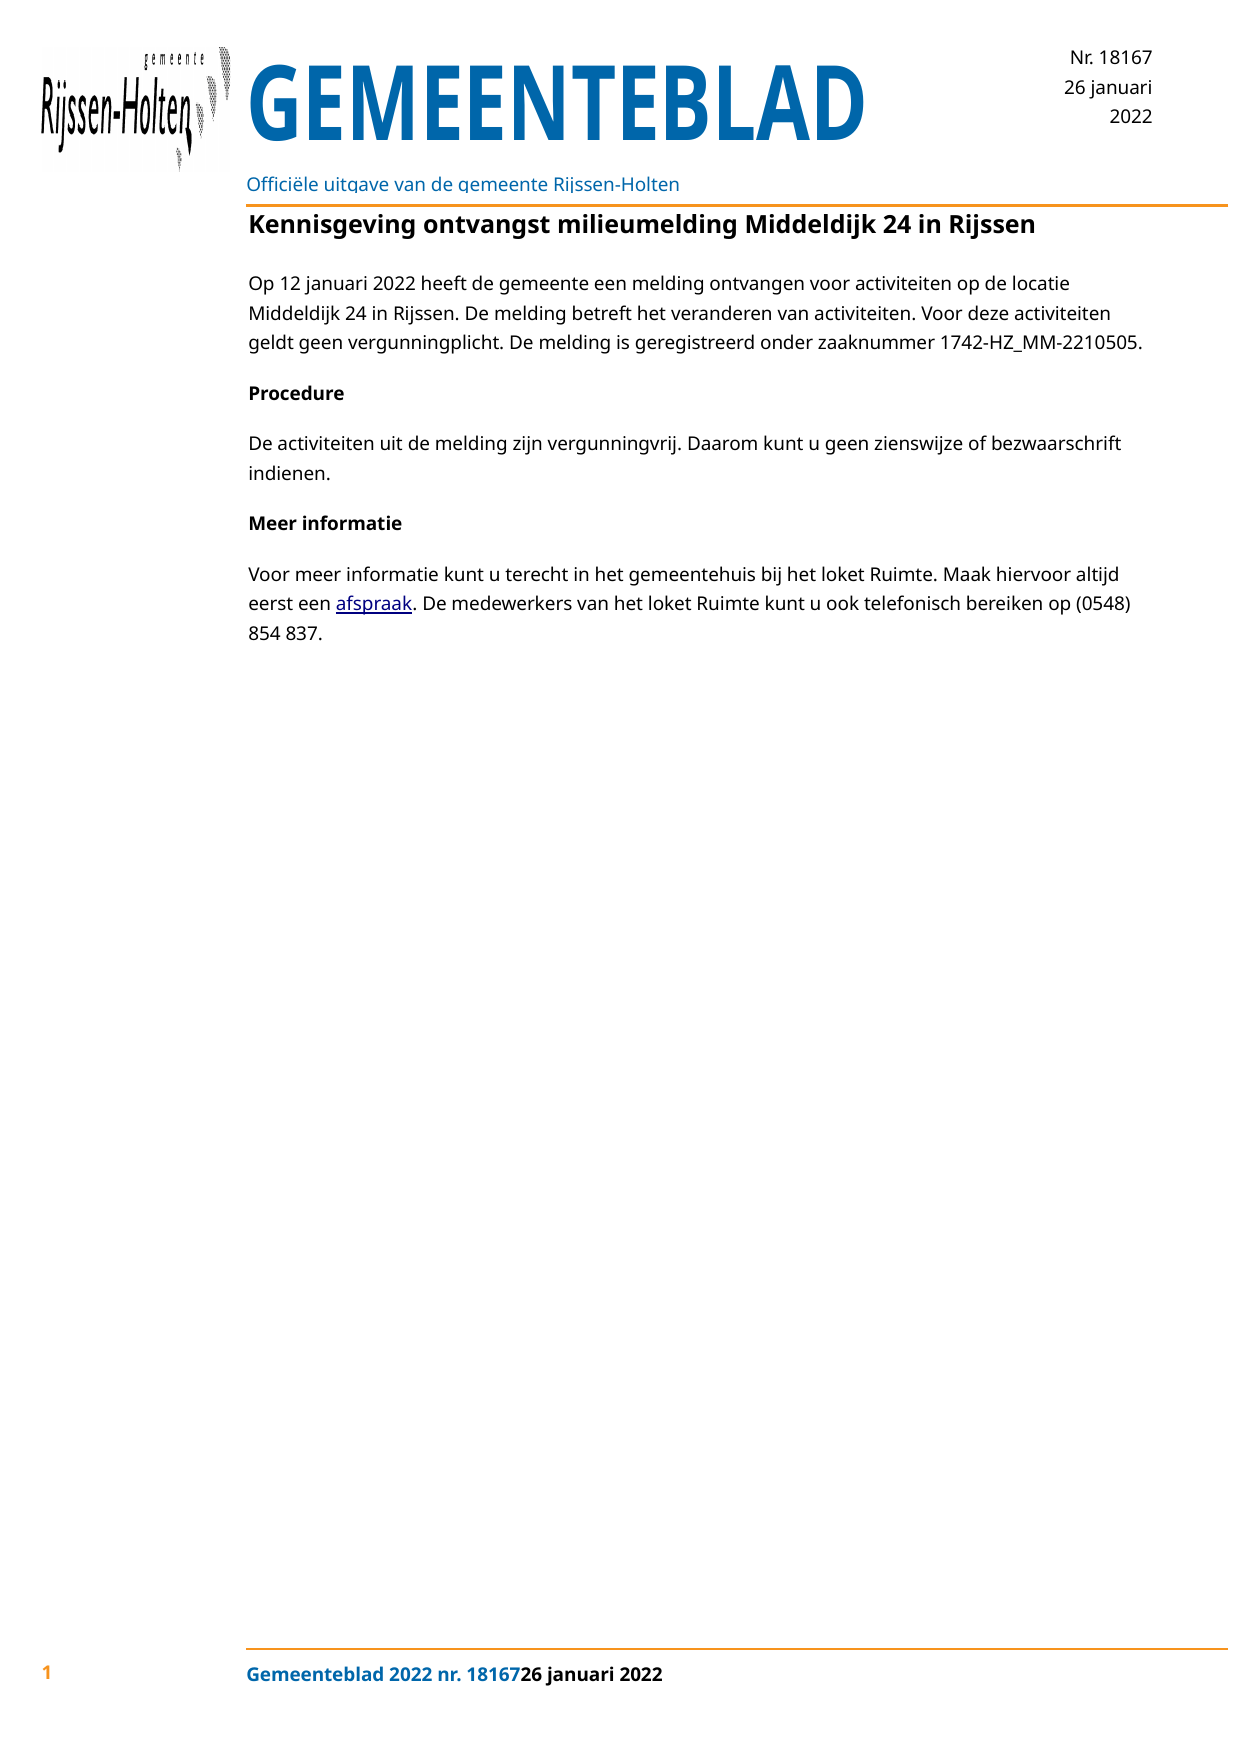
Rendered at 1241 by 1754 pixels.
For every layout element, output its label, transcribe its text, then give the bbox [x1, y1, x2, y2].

text Op 12 januari 2022 heeft de gemeente een melding ontvangen voor activiteiten op de locatie Middeldijk 24 in Rijssen. De melding betreft het veranderen van activiteiten. Voor deze activiteiten geldt geen vergunningplicht. De melding is geregistreerd onder zaaknummer 1742-HZ_MM-2210505. [248, 270, 1152, 355]
text Kennisgeving ontvangst milieumelding Middeldijk 24 in Rijssen [248, 207, 1152, 241]
text Voor meer informatie kunt u terecht in het gemeentehuis bij het loket Ruimte. Maak hiervoor altijd eerst een afspraak. De medewerkers van het loket Ruimte kunt u ook telefonisch bereiken op (0548) 854 837. [248, 561, 1152, 646]
text Procedure [248, 380, 1152, 406]
text Meer informatie [248, 510, 1152, 536]
picture [41, 47, 231, 172]
text De activiteiten uit de melding zijn vergunningvrij. Daarom kunt u geen zienswijze of bezwaarschrift indienen. [248, 430, 1152, 486]
